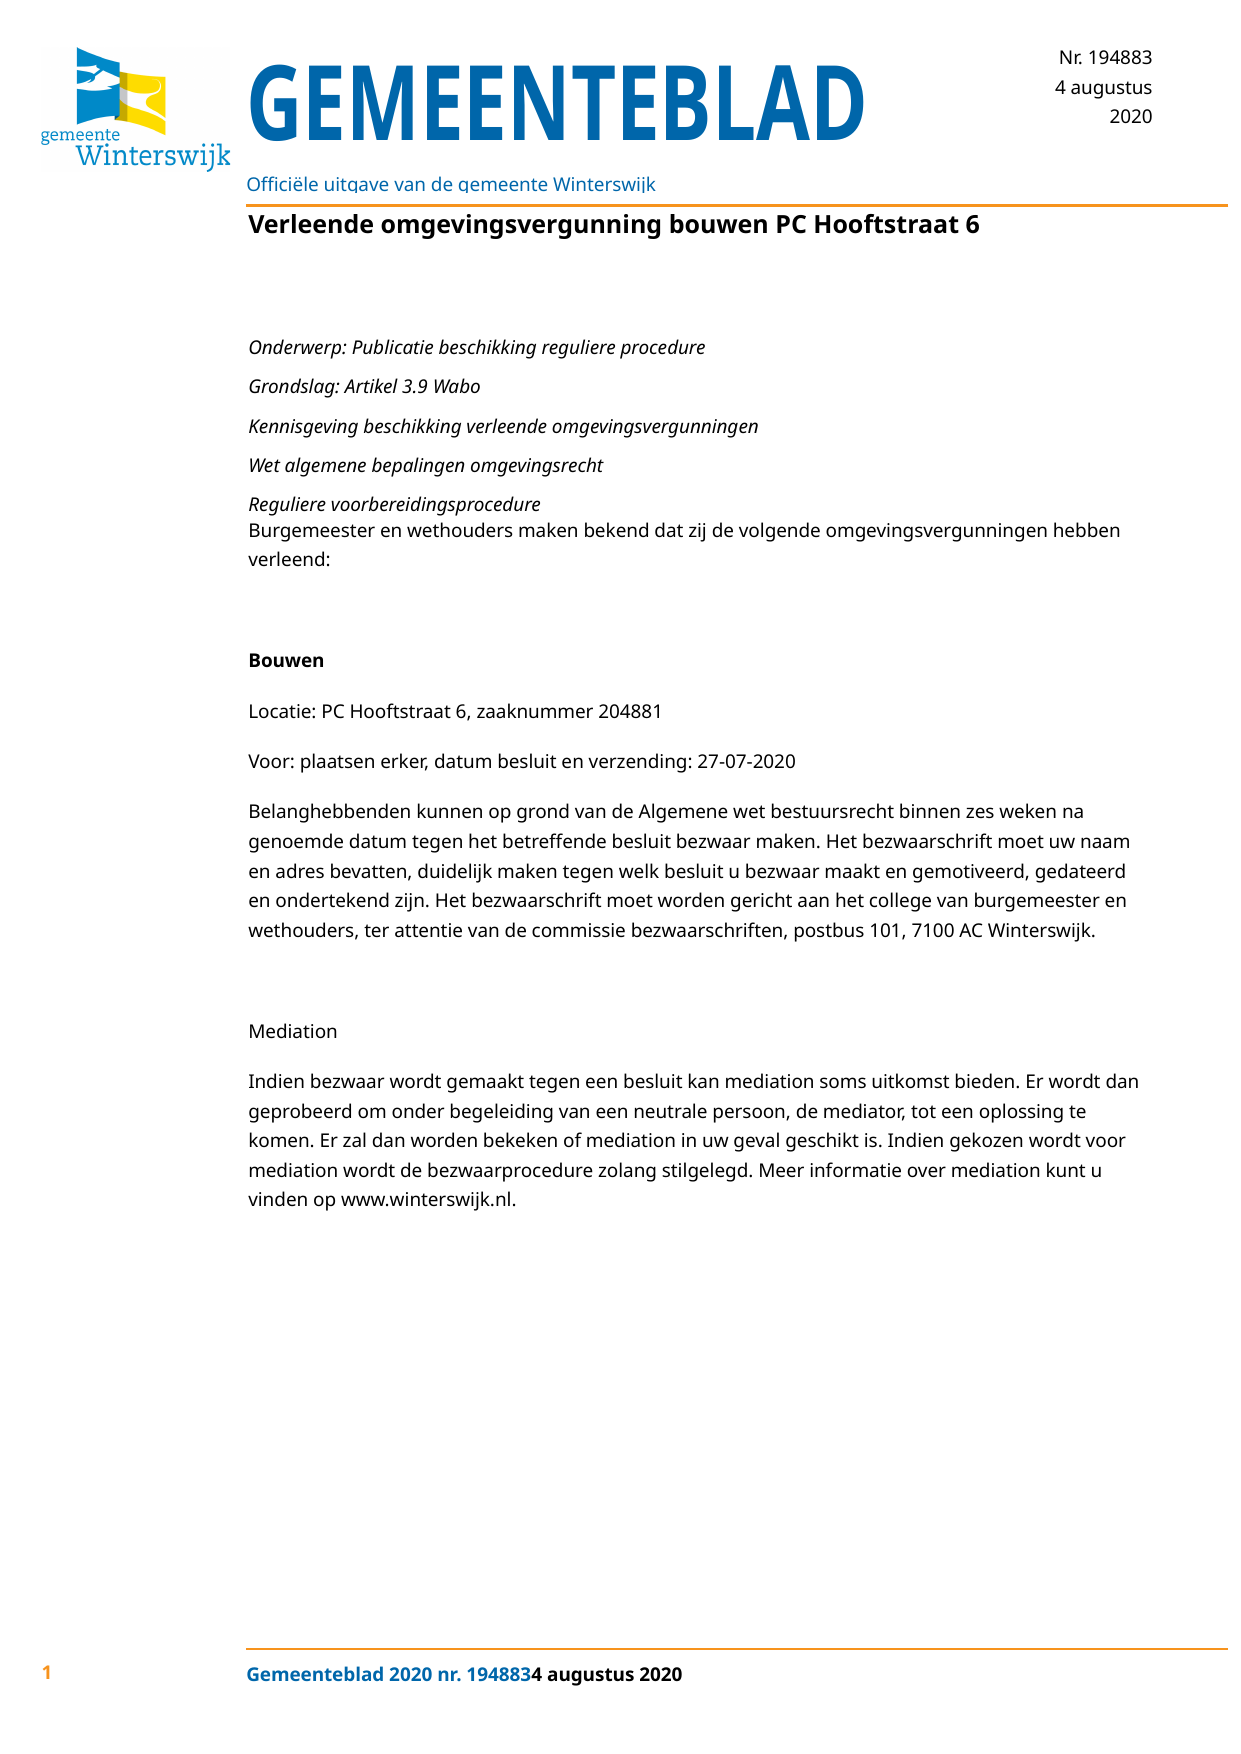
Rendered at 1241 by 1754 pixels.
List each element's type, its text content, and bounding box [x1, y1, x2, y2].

text Bouwen [248, 647, 1152, 673]
text Kennisgeving beschikking verleende omgevingsvergunningen [248, 413, 1152, 438]
text Verleende omgevingsvergunning bouwen PC Hooftstraat 6 [248, 207, 1152, 241]
text Belanghebbenden kunnen op grond van de Algemene wet bestuursrecht binnen zes weken na genoemde datum tegen het betreffende besluit bezwaar maken. Het bezwaarschrift moet uw naam en adres bevatten, duidelijk maken tegen welk besluit u bezwaar maakt en gemotiveerd, gedateerd en ondertekend zijn. Het bezwaarschrift moet worden gericht aan het college van burgemeester en wethouders, ter attentie van de commissie bezwaarschriften, postbus 101, 7100 AC Winterswijk. [248, 799, 1152, 943]
picture [225, 153, 231, 162]
text Reguliere voorbereidingsprocedure [248, 491, 1152, 517]
text Mediation [248, 1018, 1152, 1044]
text Locatie: PC Hooftstraat 6, zaaknummer 204881 [248, 698, 1152, 724]
text Wet algemene bepalingen omgevingsrecht [248, 452, 1152, 478]
text Onderwerp: Publicatie beschikking reguliere procedure [248, 334, 1152, 360]
text Burgemeester en wethouders maken bekend dat zij de volgende omgevingsvergunningen hebben verleend: [248, 517, 1152, 572]
text Grondslag: Artikel 3.9 Wabo [248, 373, 1152, 399]
picture [41, 47, 231, 172]
text Voor: plaatsen erker, datum besluit en verzending: 27-07-2020 [248, 748, 1152, 774]
text Indien bezwaar wordt gemaakt tegen een besluit kan mediation soms uitkomst bieden. Er wordt dan geprobeerd om onder begeleiding van een neutrale persoon, de mediator, tot een oplossing te komen. Er zal dan worden bekeken of mediation in uw geval geschikt is. Indien gekozen wordt voor mediation wordt de bezwaarprocedure zolang stilgelegd. Meer informatie over mediation kunt u vinden op www.winterswijk.nl. [248, 1068, 1152, 1212]
